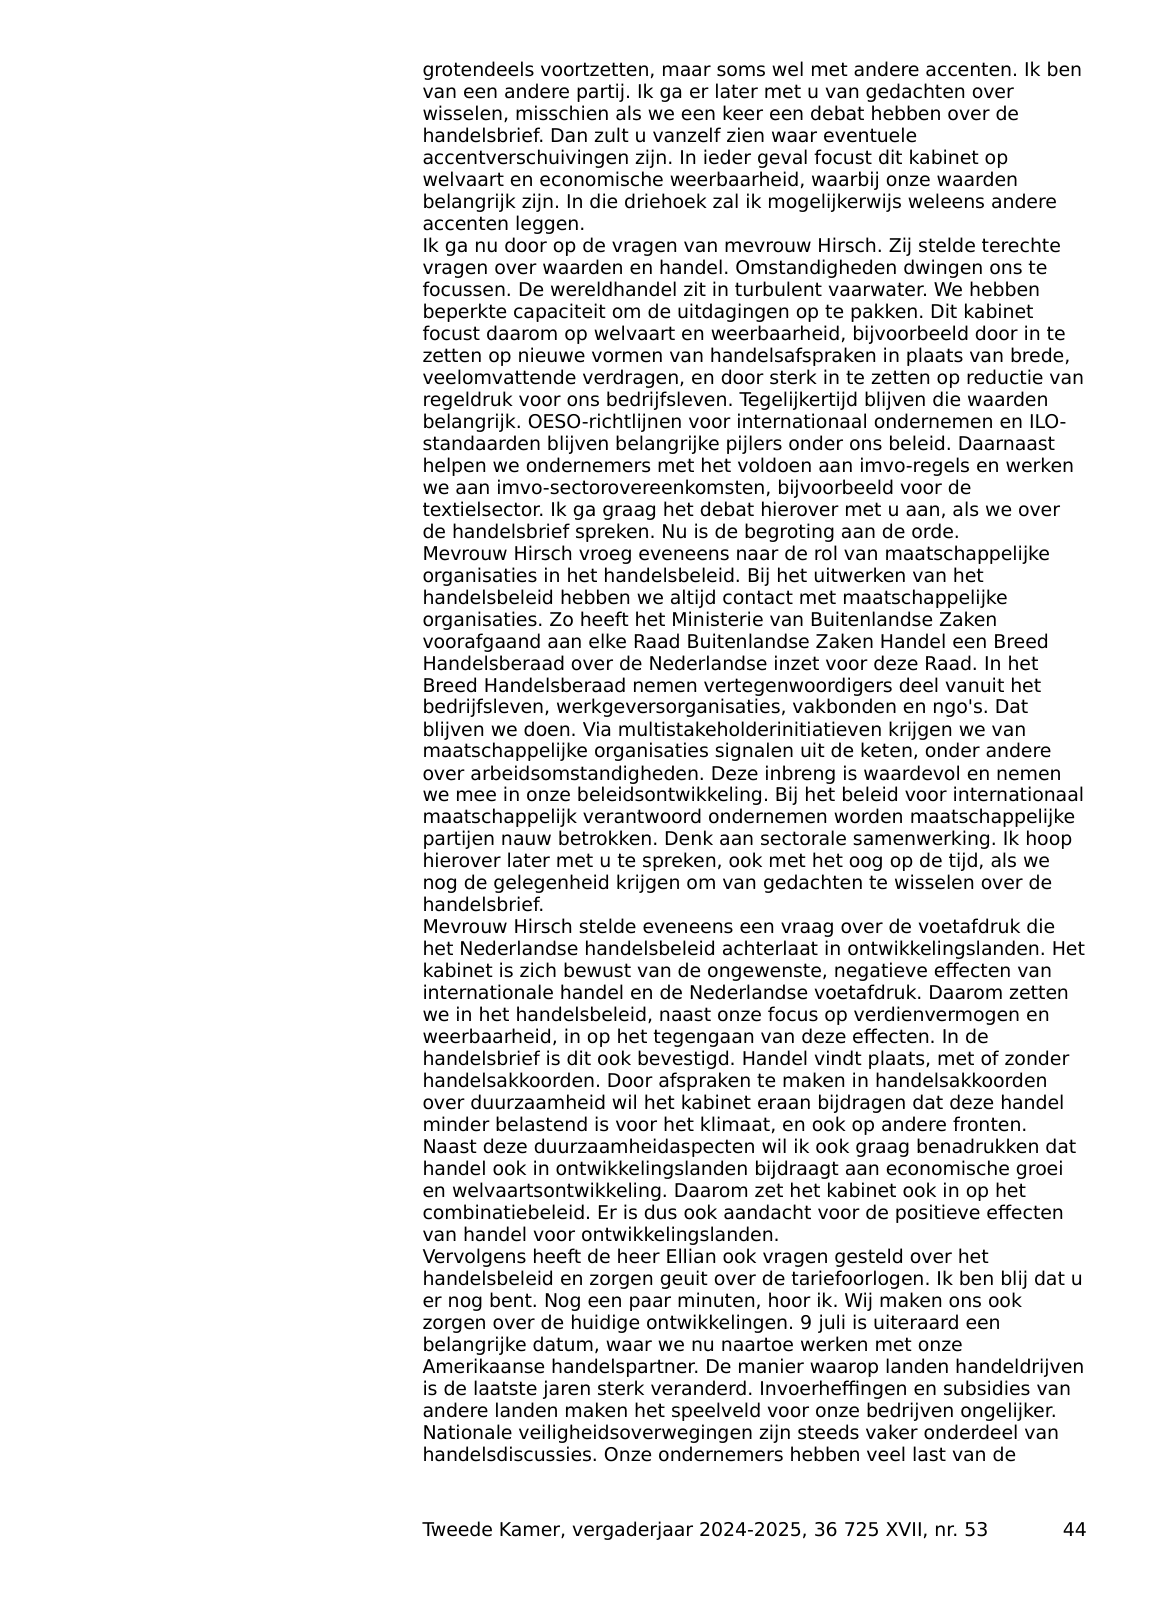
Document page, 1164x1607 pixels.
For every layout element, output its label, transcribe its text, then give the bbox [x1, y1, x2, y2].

text Mevrouw Hirsch stelde eveneens een vraag over de voetafdruk die het Nederlandse handelsbeleid achterlaat in ontwikkelingslanden. Het kabinet is zich bewust van de ongewenste, negatieve effecten van internationale handel en de Nederlandse voetafdruk. Daarom zetten we in het handelsbeleid, naast onze focus op verdienvermogen en weerbaarheid, in op het tegengaan van deze effecten. In de handelsbrief is dit ook bevestigd. Handel vindt plaats, met of zonder handelsakkoorden. Door afspraken te maken in handelsakkoorden over duurzaamheid wil het kabinet eraan bijdragen dat deze handel minder belastend is voor het klimaat, en ook op andere fronten. Naast deze duurzaamheidaspecten wil ik ook graag benadrukken dat handel ook in ontwikkelingslanden bijdraagt aan economische groei en welvaartsontwikkeling. Daarom zet het kabinet ook in op het combinatiebeleid. Er is dus ook aandacht voor de positieve effecten van handel voor ontwikkelingslanden. [422, 916, 1087, 1246]
text Ik ga nu door op de vragen van mevrouw Hirsch. Zij stelde terechte vragen over waarden en handel. Omstandigheden dwingen ons te focussen. De wereldhandel zit in turbulent vaarwater. We hebben beperkte capaciteit om de uitdagingen op te pakken. Dit kabinet focust daarom op welvaart en weerbaarheid, bijvoorbeeld door in te zetten op nieuwe vormen van handelsafspraken in plaats van brede, veelomvattende verdragen, en door sterk in te zetten op reductie van regeldruk voor ons bedrijfsleven. Tegelijkertijd blijven die waarden belangrijk. OESO-richtlijnen voor internationaal ondernemen en ILO-standaarden blijven belangrijke pijlers onder ons beleid. Daarnaast helpen we ondernemers met het voldoen aan imvo-regels en werken we aan imvo-sectorovereenkomsten, bijvoorbeeld voor de textielsector. Ik ga graag het debat hierover met u aan, als we over de handelsbrief spreken. Nu is de begroting aan de orde. [422, 235, 1087, 543]
text Mevrouw Hirsch vroeg eveneens naar de rol van maatschappelijke organisaties in het handelsbeleid. Bij het uitwerken van het handelsbeleid hebben we altijd contact met maatschappelijke organisaties. Zo heeft het Ministerie van Buitenlandse Zaken voorafgaand aan elke Raad Buitenlandse Zaken Handel een Breed Handelsberaad over de Nederlandse inzet voor deze Raad. In het Breed Handelsberaad nemen vertegenwoordigers deel vanuit het bedrijfsleven, werkgeversorganisaties, vakbonden en ngo's. Dat blijven we doen. Via multistakeholderinitiatieven krijgen we van maatschappelijke organisaties signalen uit de keten, onder andere over arbeidsomstandigheden. Deze inbreng is waardevol en nemen we mee in onze beleidsontwikkeling. Bij het beleid voor internationaal maatschappelijk verantwoord ondernemen worden maatschappelijke partijen nauw betrokken. Denk aan sectorale samenwerking. Ik hoop hierover later met u te spreken, ook met het oog op de tijd, als we nog de gelegenheid krijgen om van gedachten te wisselen over de handelsbrief. [422, 543, 1087, 916]
text grotendeels voortzetten, maar soms wel met andere accenten. Ik ben van een andere partij. Ik ga er later met u van gedachten over wisselen, misschien als we een keer een debat hebben over de handelsbrief. Dan zult u vanzelf zien waar eventuele accentverschuivingen zijn. In ieder geval focust dit kabinet op welvaart en economische weerbaarheid, waarbij onze waarden belangrijk zijn. In die driehoek zal ik mogelijkerwijs weleens andere accenten leggen. [422, 59, 1087, 235]
text Vervolgens heeft de heer Ellian ook vragen gesteld over het handelsbeleid en zorgen geuit over de tariefoorlogen. Ik ben blij dat u er nog bent. Nog een paar minuten, hoor ik. Wij maken ons ook zorgen over de huidige ontwikkelingen. 9 juli is uiteraard een belangrijke datum, waar we nu naartoe werken met onze Amerikaanse handelspartner. De manier waarop landen handeldrijven is de laatste jaren sterk veranderd. Invoerheffingen en subsidies van andere landen maken het speelveld voor onze bedrijven ongelijker. Nationale veiligheidsoverwegingen zijn steeds vaker onderdeel van handelsdiscussies. Onze ondernemers hebben veel last van de [422, 1246, 1087, 1466]
